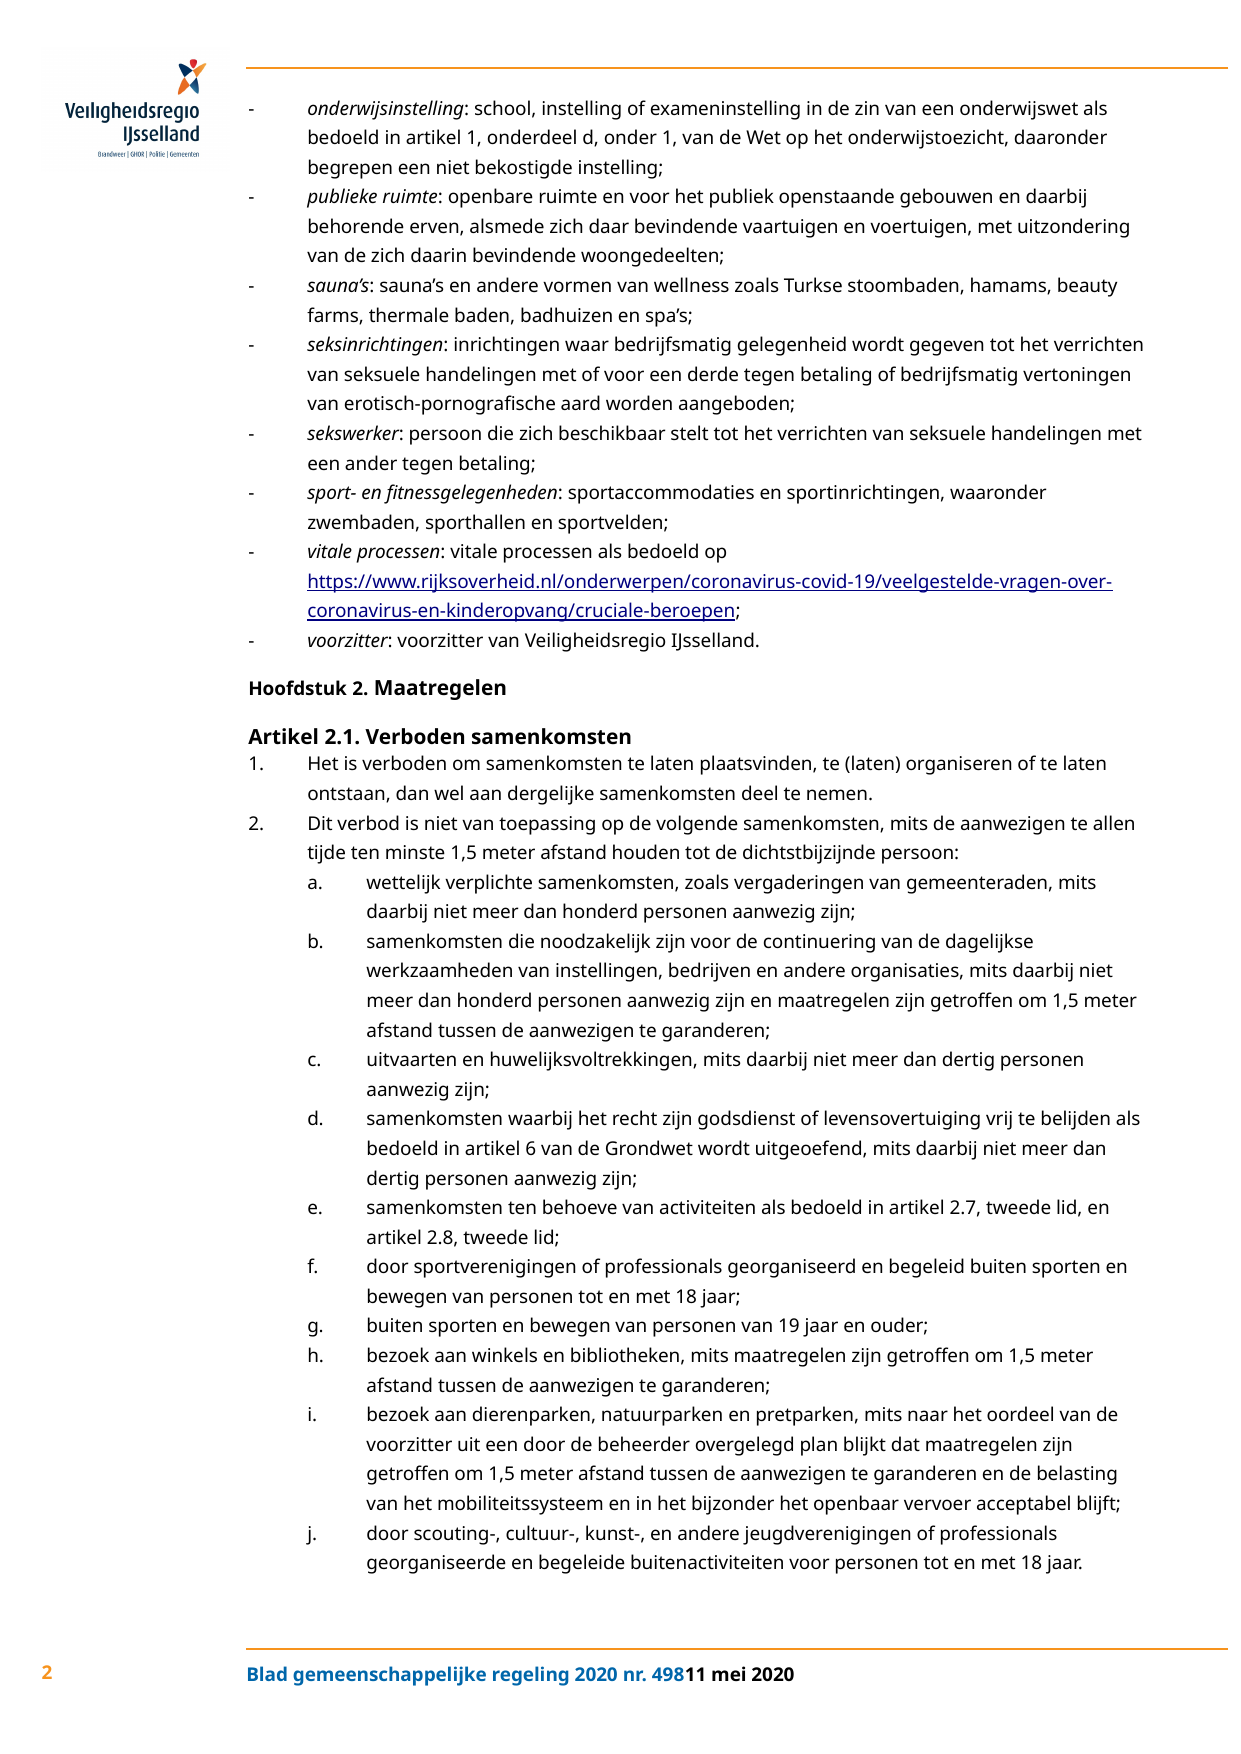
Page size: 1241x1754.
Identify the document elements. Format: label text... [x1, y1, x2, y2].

text Artikel 2.1. Verboden samenkomsten [248, 722, 1152, 751]
text Hoofdstuk 2. Maatregelen [248, 673, 1152, 701]
list wettelijk verplichte samenkomsten, zoals vergaderingen van gemeenteraden, mits daarbij niet meer dan honderd personen aanwezig zijn; [307, 869, 1152, 924]
list Dit verbod is niet van toepassing op de volgende samenkomsten, mits de aanwezigen te allen tijde ten minste 1,5 meter afstand houden tot de dichtstbijzijnde persoon: [248, 810, 1152, 865]
list samenkomsten ten behoeve van activiteiten als bedoeld in artikel 2.7, tweede lid, en artikel 2.8, tweede lid; [307, 1194, 1152, 1250]
list vitale processen: vitale processen als bedoeld op https://www.rijksoverheid.nl/onderwerpen/coronavirus-covid-19/veelgestelde-vragen-over-coronavirus-en-kinderopvang/cruciale-beroepen; [248, 538, 1152, 623]
list Het is verboden om samenkomsten te laten plaatsvinden, te (laten) organiseren of te laten ontstaan, dan wel aan dergelijke samenkomsten deel te nemen. [248, 751, 1152, 806]
list sauna’s: sauna’s en andere vormen van wellness zoals Turkse stoombaden, hamams, beauty farms, thermale baden, badhuizen en spa’s; [248, 272, 1152, 328]
list sport- en fitnessgelegenheden: sportaccommodaties en sportinrichtingen, waaronder zwembaden, sporthallen en sportvelden; [248, 479, 1152, 535]
list bezoek aan winkels en bibliotheken, mits maatregelen zijn getroffen om 1,5 meter afstand tussen de aanwezigen te garanderen; [307, 1342, 1152, 1398]
list bezoek aan dierenparken, natuurparken en pretparken, mits naar het oordeel van de voorzitter uit een door de beheerder overgelegd plan blijkt dat maatregelen zijn getroffen om 1,5 meter afstand tussen de aanwezigen te garanderen en de belasting van het mobiliteitssysteem en in het bijzonder het openbaar vervoer acceptabel blijft; [307, 1401, 1152, 1516]
list onderwijsinstelling: school, instelling of exameninstelling in de zin van een onderwijswet als bedoeld in artikel 1, onderdeel d, onder 1, van de Wet op het onderwijstoezicht, daaronder begrepen een niet bekostigde instelling; [248, 95, 1152, 180]
list door sportverenigingen of professionals georganiseerd en begeleid buiten sporten en bewegen van personen tot en met 18 jaar; [307, 1253, 1152, 1309]
list uitvaarten en huwelijksvoltrekkingen, mits daarbij niet meer dan dertig personen aanwezig zijn; [307, 1046, 1152, 1102]
list voorzitter: voorzitter van Veiligheidsregio IJsselland. [248, 627, 1152, 653]
list sekswerker: persoon die zich beschikbaar stelt tot het verrichten van seksuele handelingen met een ander tegen betaling; [248, 420, 1152, 476]
list seksinrichtingen: inrichtingen waar bedrijfsmatig gelegenheid wordt gegeven tot het verrichten van seksuele handelingen met of voor een derde tegen betaling of bedrijfsmatig vertoningen van erotisch-pornografische aard worden aangeboden; [248, 331, 1152, 416]
list samenkomsten waarbij het recht zijn godsdienst of levensovertuiging vrij te belijden als bedoeld in artikel 6 van de Grondwet wordt uitgeoefend, mits daarbij niet meer dan dertig personen aanwezig zijn; [307, 1106, 1152, 1191]
picture [41, 47, 231, 172]
list samenkomsten die noodzakelijk zijn voor de continuering van de dagelijkse werkzaamheden van instellingen, bedrijven en andere organisaties, mits daarbij niet meer dan honderd personen aanwezig zijn en maatregelen zijn getroffen om 1,5 meter afstand tussen de aanwezigen te garanderen; [307, 928, 1152, 1043]
list buiten sporten en bewegen van personen van 19 jaar en ouder; [307, 1313, 1152, 1338]
list door scouting-, cultuur-, kunst-, en andere jeugdverenigingen of professionals georganiseerde en begeleide buitenactiviteiten voor personen tot en met 18 jaar. [307, 1520, 1152, 1575]
list publieke ruimte: openbare ruimte en voor het publiek openstaande gebouwen en daarbij behorende erven, alsmede zich daar bevindende vaartuigen en voertuigen, met uitzondering van de zich daarin bevindende woongedeelten; [248, 183, 1152, 268]
